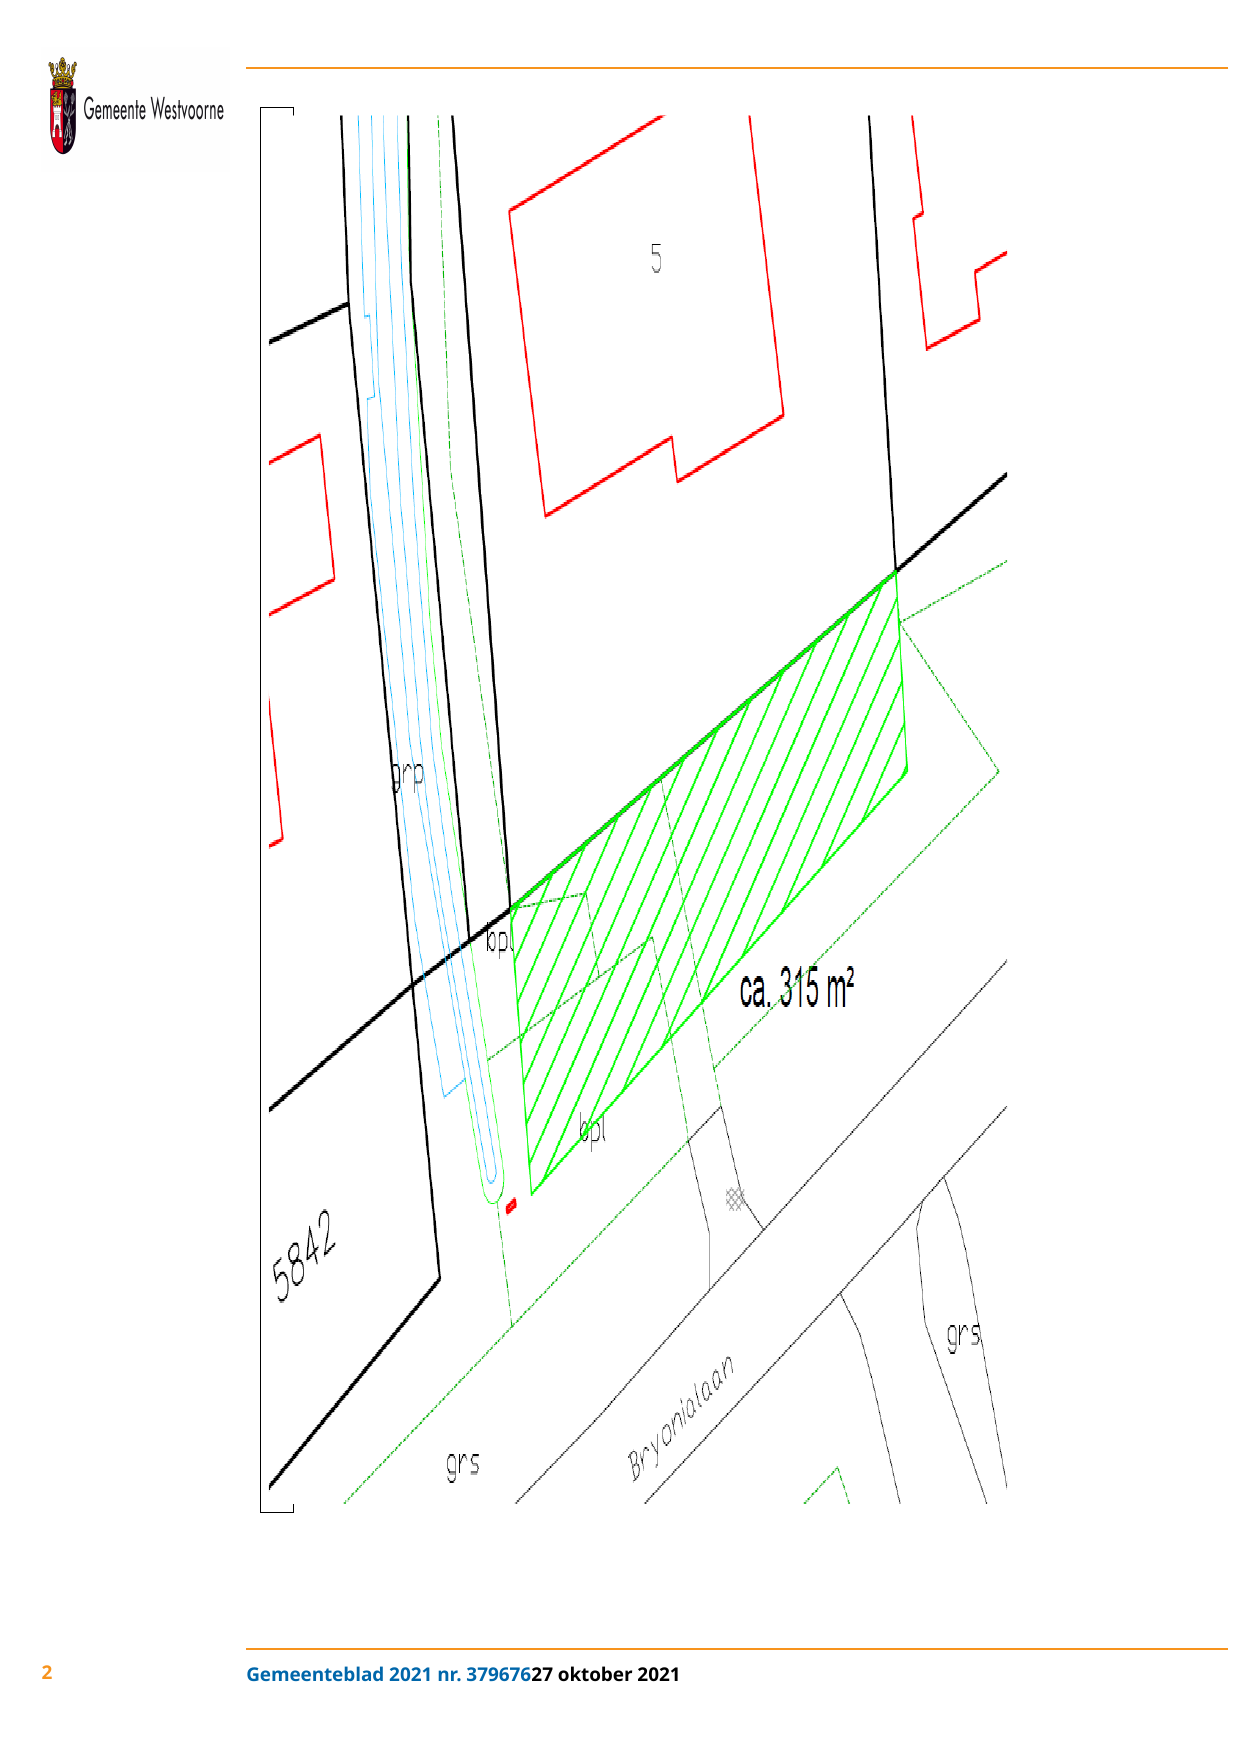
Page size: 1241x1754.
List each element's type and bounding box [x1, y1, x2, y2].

picture [268, 115, 1008, 1504]
picture [41, 47, 231, 172]
